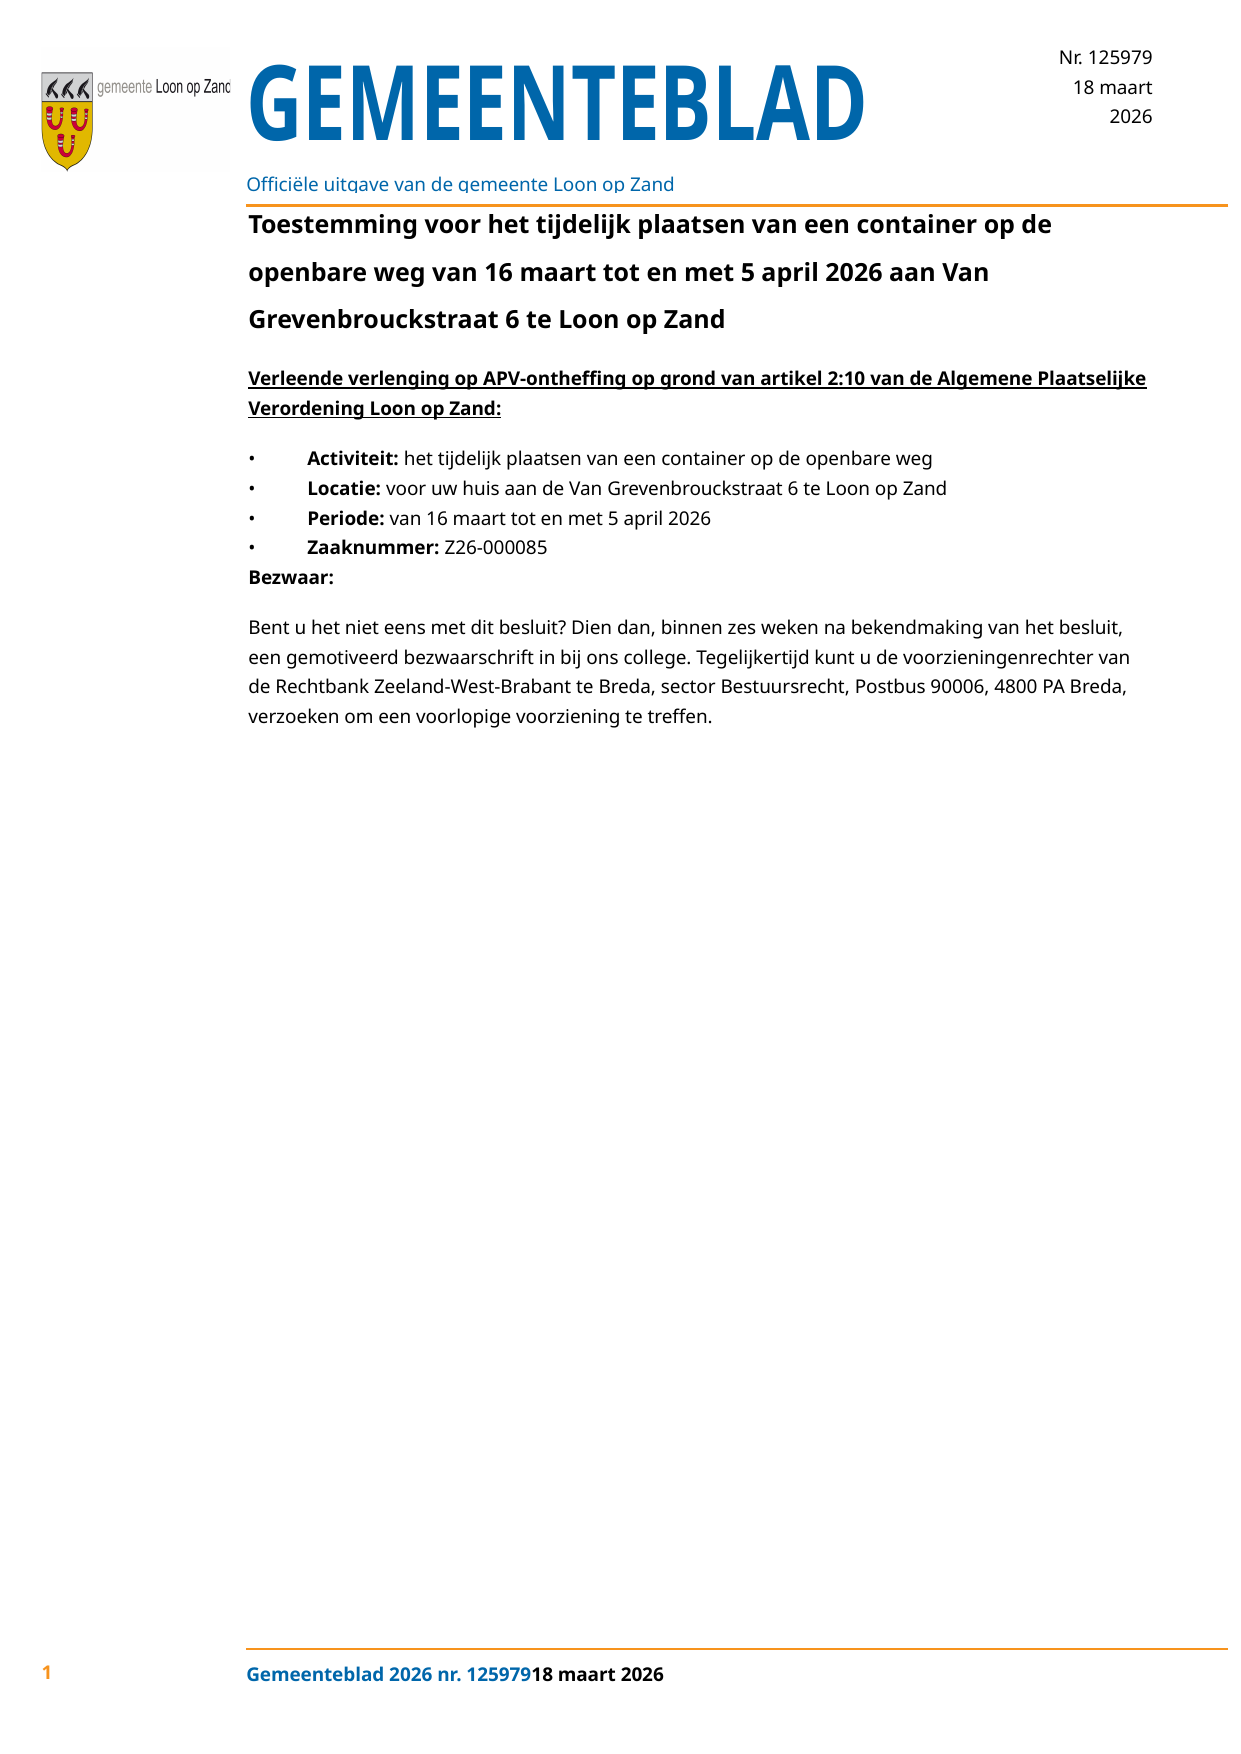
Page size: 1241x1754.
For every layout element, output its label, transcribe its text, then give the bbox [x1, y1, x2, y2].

picture [41, 47, 231, 172]
list Activiteit: het tijdelijk plaatsen van een container op de openbare weg [248, 446, 1152, 471]
list Zaaknummer: Z26-000085 [248, 534, 1152, 560]
list Locatie: voor uw huis aan de Van Grevenbrouckstraat 6 te Loon op Zand [248, 475, 1152, 501]
list Periode: van 16 maart tot en met 5 april 2026 [248, 505, 1152, 530]
text Verleende verlenging op APV-ontheffing op grond van artikel 2:10 van de Algemene Plaatselijke Verordening Loon op Zand: [248, 366, 1152, 421]
text Bezwaar: [248, 564, 1152, 589]
text Toestemming voor het tijdelijk plaatsen van een container op de openbare weg van 16 maart tot en met 5 april 2026 aan Van Grevenbrouckstraat 6 te Loon op Zand [248, 207, 1152, 336]
text Bent u het niet eens met dit besluit? Dien dan, binnen zes weken na bekendmaking van het besluit, een gemotiveerd bezwaarschrift in bij ons college. Tegelijkertijd kunt u de voorzieningenrechter van de Rechtbank Zeeland-West-Brabant te Breda, sector Bestuursrecht, Postbus 90006, 4800 PA Breda, verzoeken om een voorlopige voorziening te treffen. [248, 614, 1152, 729]
